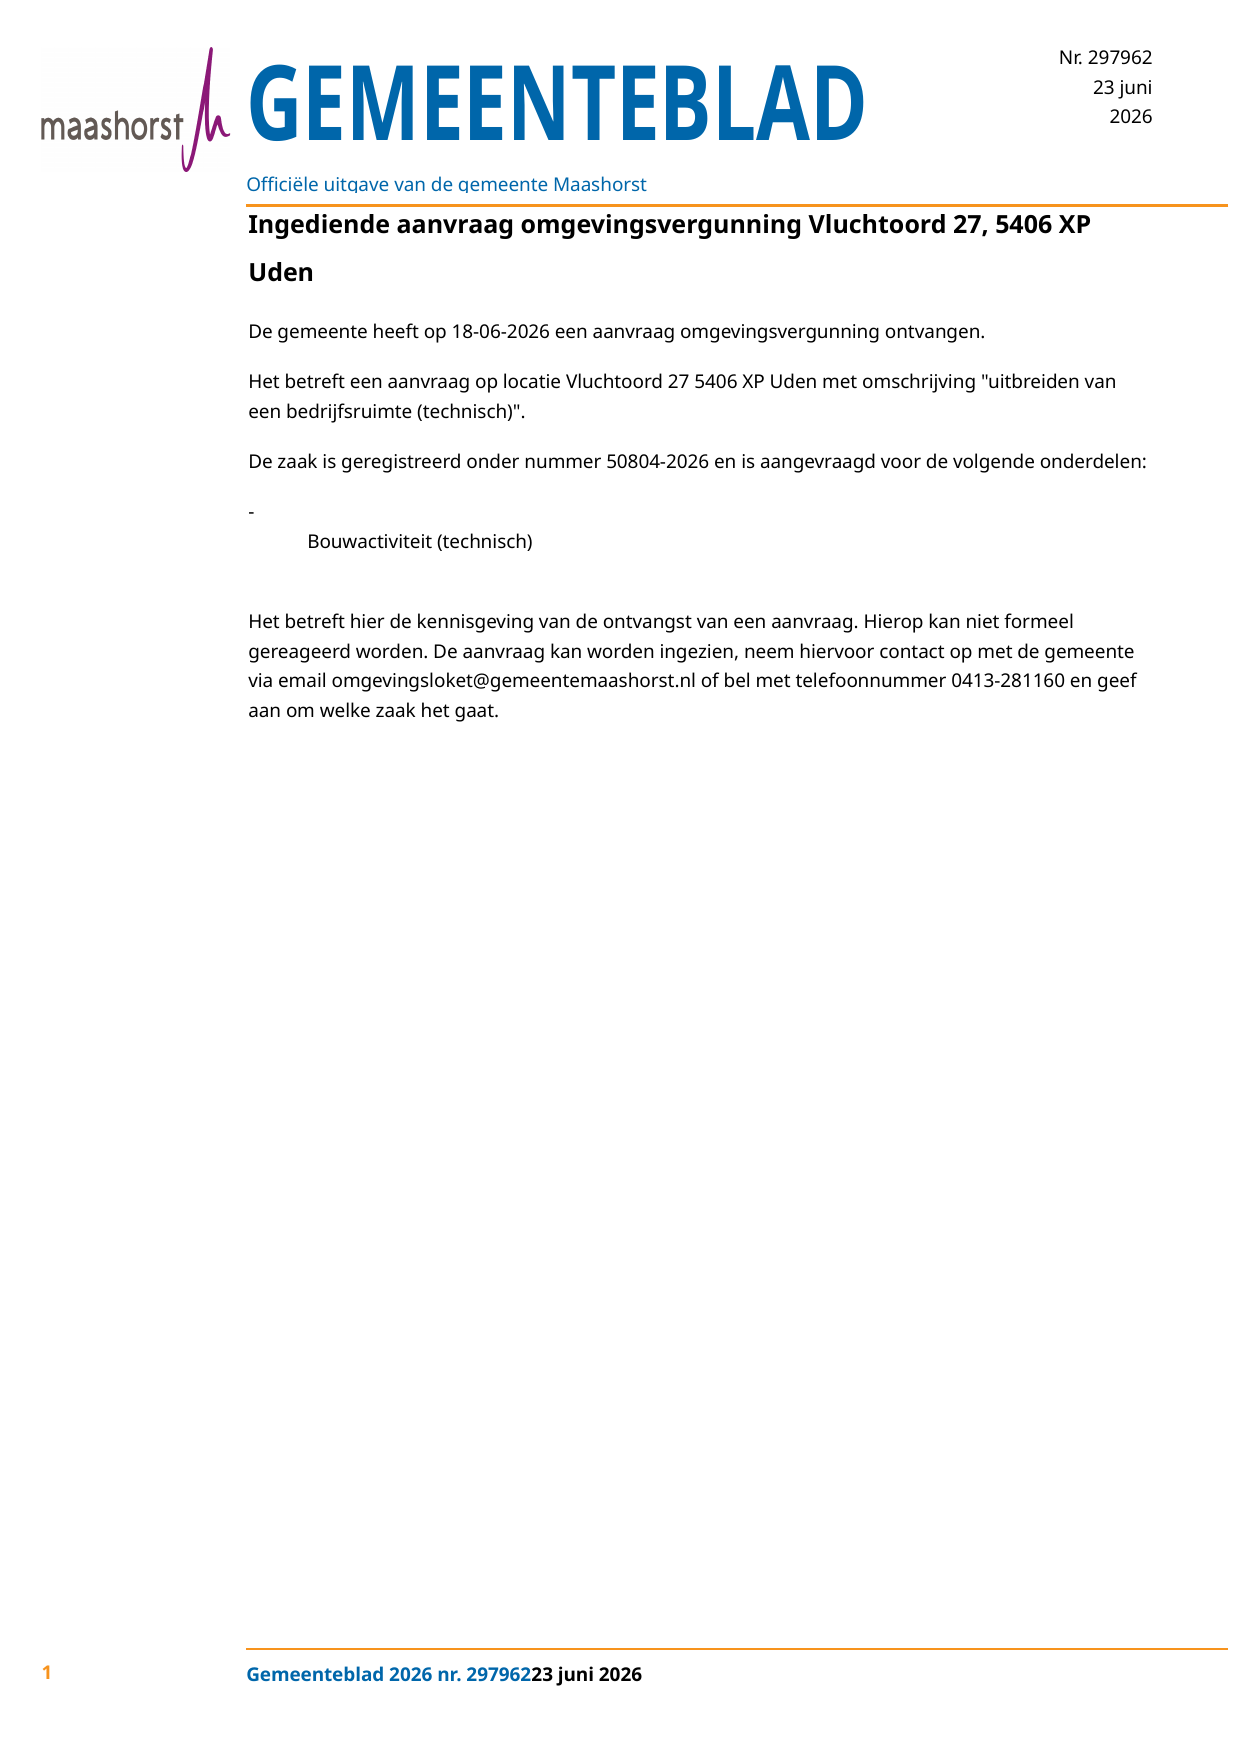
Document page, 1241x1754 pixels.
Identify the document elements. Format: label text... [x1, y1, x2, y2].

text Ingediende aanvraag omgevingsvergunning Vluchtoord 27, 5406 XP Uden [248, 207, 1152, 288]
text De gemeente heeft op 18-06-2026 een aanvraag omgevingsvergunning ontvangen. [248, 318, 1152, 344]
picture [41, 47, 231, 172]
text Het betreft hier de kennisgeving van de ontvangst van een aanvraag. Hierop kan niet formeel gereageerd worden. De aanvraag kan worden ingezien, neem hiervoor contact op met de gemeente via email omgevingsloket@gemeentemaashorst.nl of bel met telefoonnummer 0413-281160 en geef aan om welke zaak het gaat. [248, 608, 1152, 723]
text Het betreft een aanvraag op locatie Vluchtoord 27 5406 XP Uden met omschrijving "uitbreiden van een bedrijfsruimte (technisch)". [248, 368, 1152, 424]
list Bouwactiviteit (technisch) [248, 528, 1152, 554]
text De zaak is geregistreerd onder nummer 50804-2026 en is aangevraagd voor de volgende onderdelen: [248, 448, 1152, 474]
